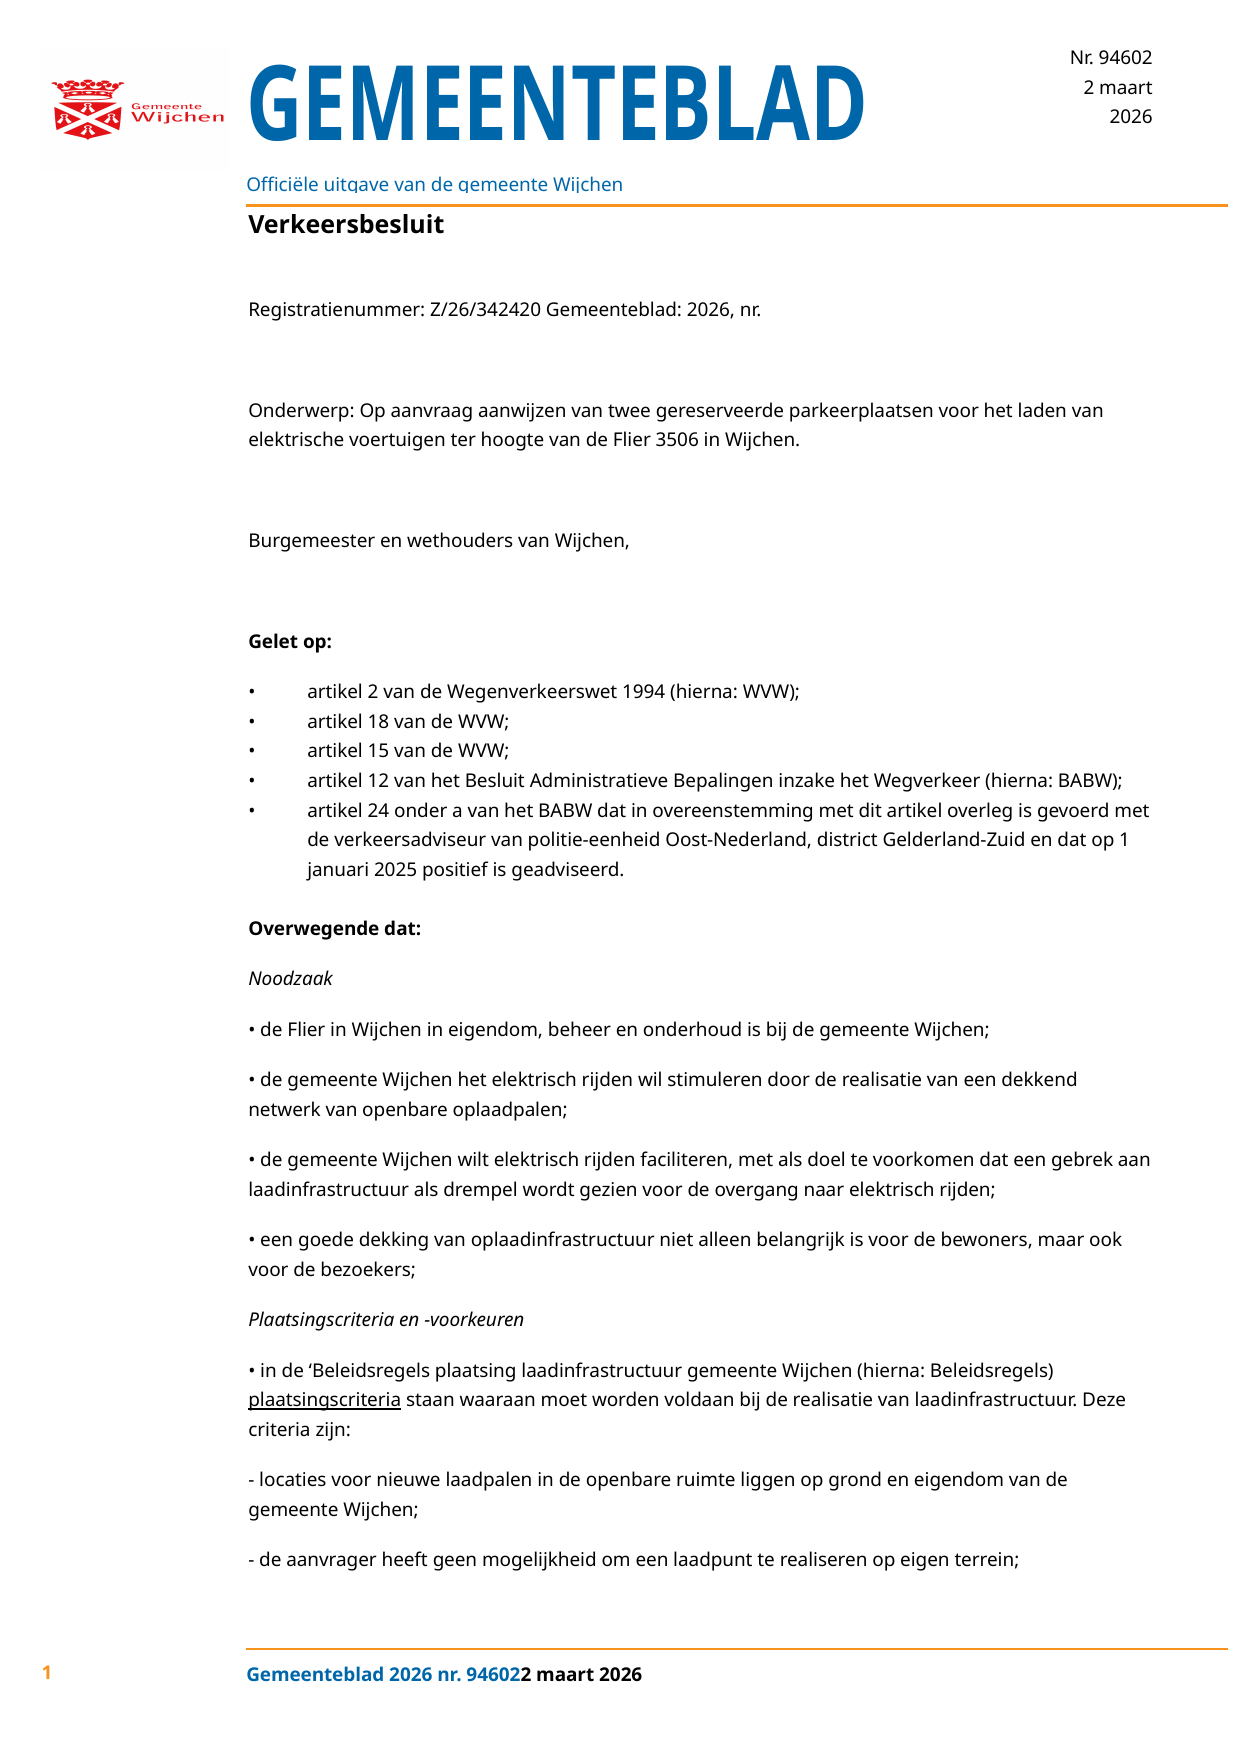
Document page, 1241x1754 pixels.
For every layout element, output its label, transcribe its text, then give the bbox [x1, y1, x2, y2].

text Burgemeester en wethouders van Wijchen, [248, 527, 1152, 553]
list artikel 18 van de WVW; [248, 708, 1152, 734]
picture [41, 47, 231, 172]
text Registratienummer: Z/26/342420 Gemeenteblad: 2026, nr. [248, 296, 1152, 322]
text • de gemeente Wijchen wilt elektrisch rijden faciliteren, met als doel te voorkomen dat een gebrek aan laadinfrastructuur als drempel wordt gezien voor de overgang naar elektrisch rijden; [248, 1146, 1152, 1202]
text Onderwerp: Op aanvraag aanwijzen van twee gereserveerde parkeerplaatsen voor het laden van elektrische voertuigen ter hoogte van de Flier 3506 in Wijchen. [248, 397, 1152, 452]
text • de gemeente Wijchen het elektrisch rijden wil stimuleren door de realisatie van een dekkend netwerk van openbare oplaadpalen; [248, 1066, 1152, 1122]
text • in de ‘Beleidsregels plaatsing laadinfrastructuur gemeente Wijchen (hierna: Beleidsregels) plaatsingscriteria staan waaraan moet worden voldaan bij de realisatie van laadinfrastructuur. Deze criteria zijn: [248, 1357, 1152, 1442]
list artikel 12 van het Besluit Administratieve Bepalingen inzake het Wegverkeer (hierna: BABW); [248, 767, 1152, 793]
text - locaties voor nieuwe laadpalen in de openbare ruimte liggen op grond en eigendom van de gemeente Wijchen; [248, 1466, 1152, 1522]
text - de aanvrager heeft geen mogelijkheid om een laadpunt te realiseren op eigen terrein; [248, 1546, 1152, 1572]
list artikel 15 van de WVW; [248, 738, 1152, 763]
text Overwegende dat: [248, 915, 1152, 941]
text Verkeersbesluit [248, 207, 1152, 241]
text • een goede dekking van oplaadinfrastructuur niet alleen belangrijk is voor de bewoners, maar ook voor de bezoekers; [248, 1226, 1152, 1282]
list artikel 2 van de Wegenverkeerswet 1994 (hierna: WVW); [248, 678, 1152, 704]
list artikel 24 onder a van het BABW dat in overeenstemming met dit artikel overleg is gevoerd met de verkeersadviseur van politie-eenheid Oost-Nederland, district Gelderland-Zuid en dat op 1 januari 2025 positief is geadviseerd. [248, 797, 1152, 882]
text • de Flier in Wijchen in eigendom, beheer en onderhoud is bij de gemeente Wijchen; [248, 1016, 1152, 1042]
text Noodzaak [248, 966, 1152, 991]
text Plaatsingscriteria en -voorkeuren [248, 1306, 1152, 1332]
text Gelet op: [248, 628, 1152, 654]
